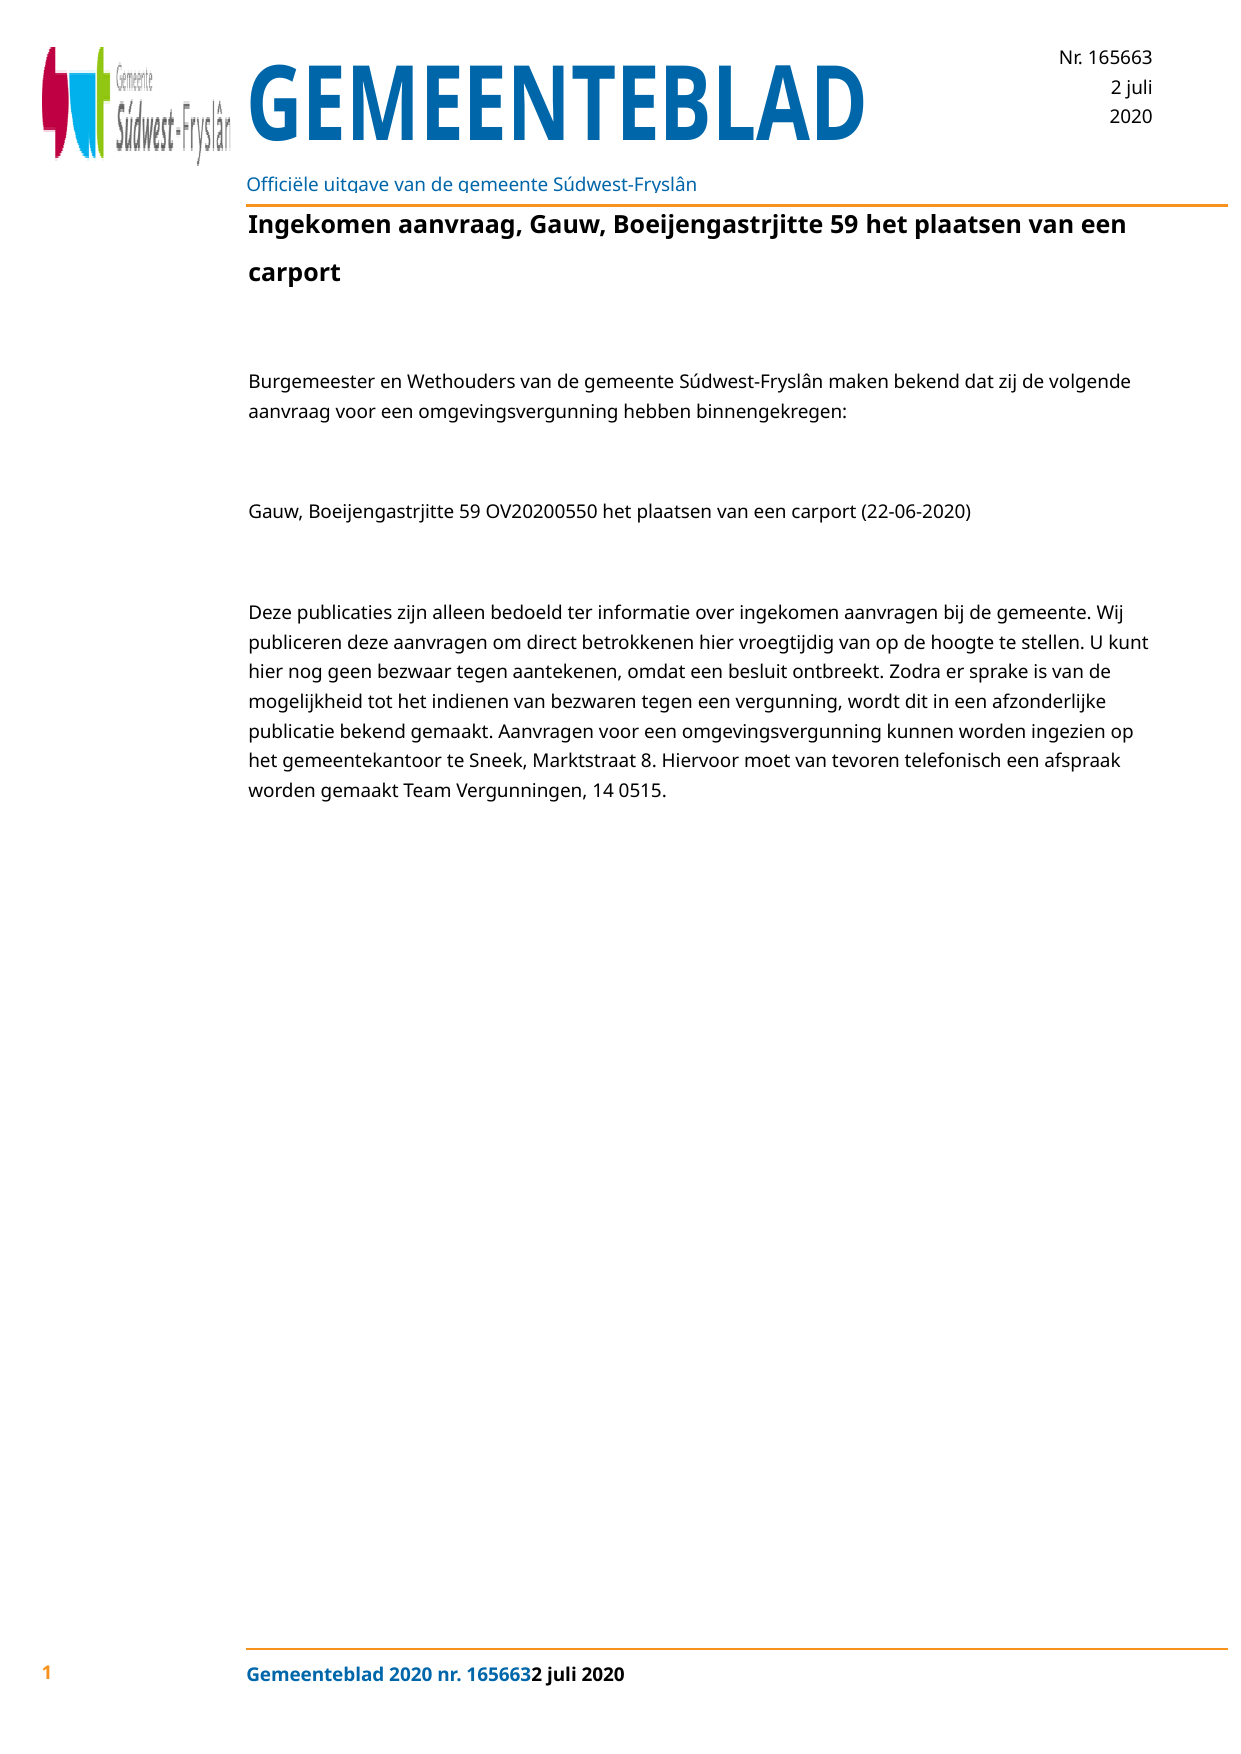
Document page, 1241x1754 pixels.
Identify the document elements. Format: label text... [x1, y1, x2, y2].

text Burgemeester en Wethouders van de gemeente Súdwest-Fryslân maken bekend dat zij de volgende aanvraag voor een omgevingsvergunning hebben binnengekregen: [248, 368, 1152, 424]
text Gauw, Boeijengastrjitte 59 OV20200550 het plaatsen van een carport (22-06-2020) [248, 499, 1152, 524]
text Ingekomen aanvraag, Gauw, Boeijengastrjitte 59 het plaatsen van een carport [248, 207, 1152, 288]
picture [41, 47, 231, 172]
text Deze publicaties zijn alleen bedoeld ter informatie over ingekomen aanvragen bij de gemeente. Wij publiceren deze aanvragen om direct betrokkenen hier vroegtijdig van op de hoogte te stellen. U kunt hier nog geen bezwaar tegen aantekenen, omdat een besluit ontbreekt. Zodra er sprake is van de mogelijkheid tot het indienen van bezwaren tegen een vergunning, wordt dit in een afzonderlijke publicatie bekend gemaakt. Aanvragen voor een omgevingsvergunning kunnen worden ingezien op het gemeentekantoor te Sneek, Marktstraat 8. Hiervoor moet van tevoren telefonisch een afspraak worden gemaakt Team Vergunningen, 14 0515. [248, 599, 1152, 803]
